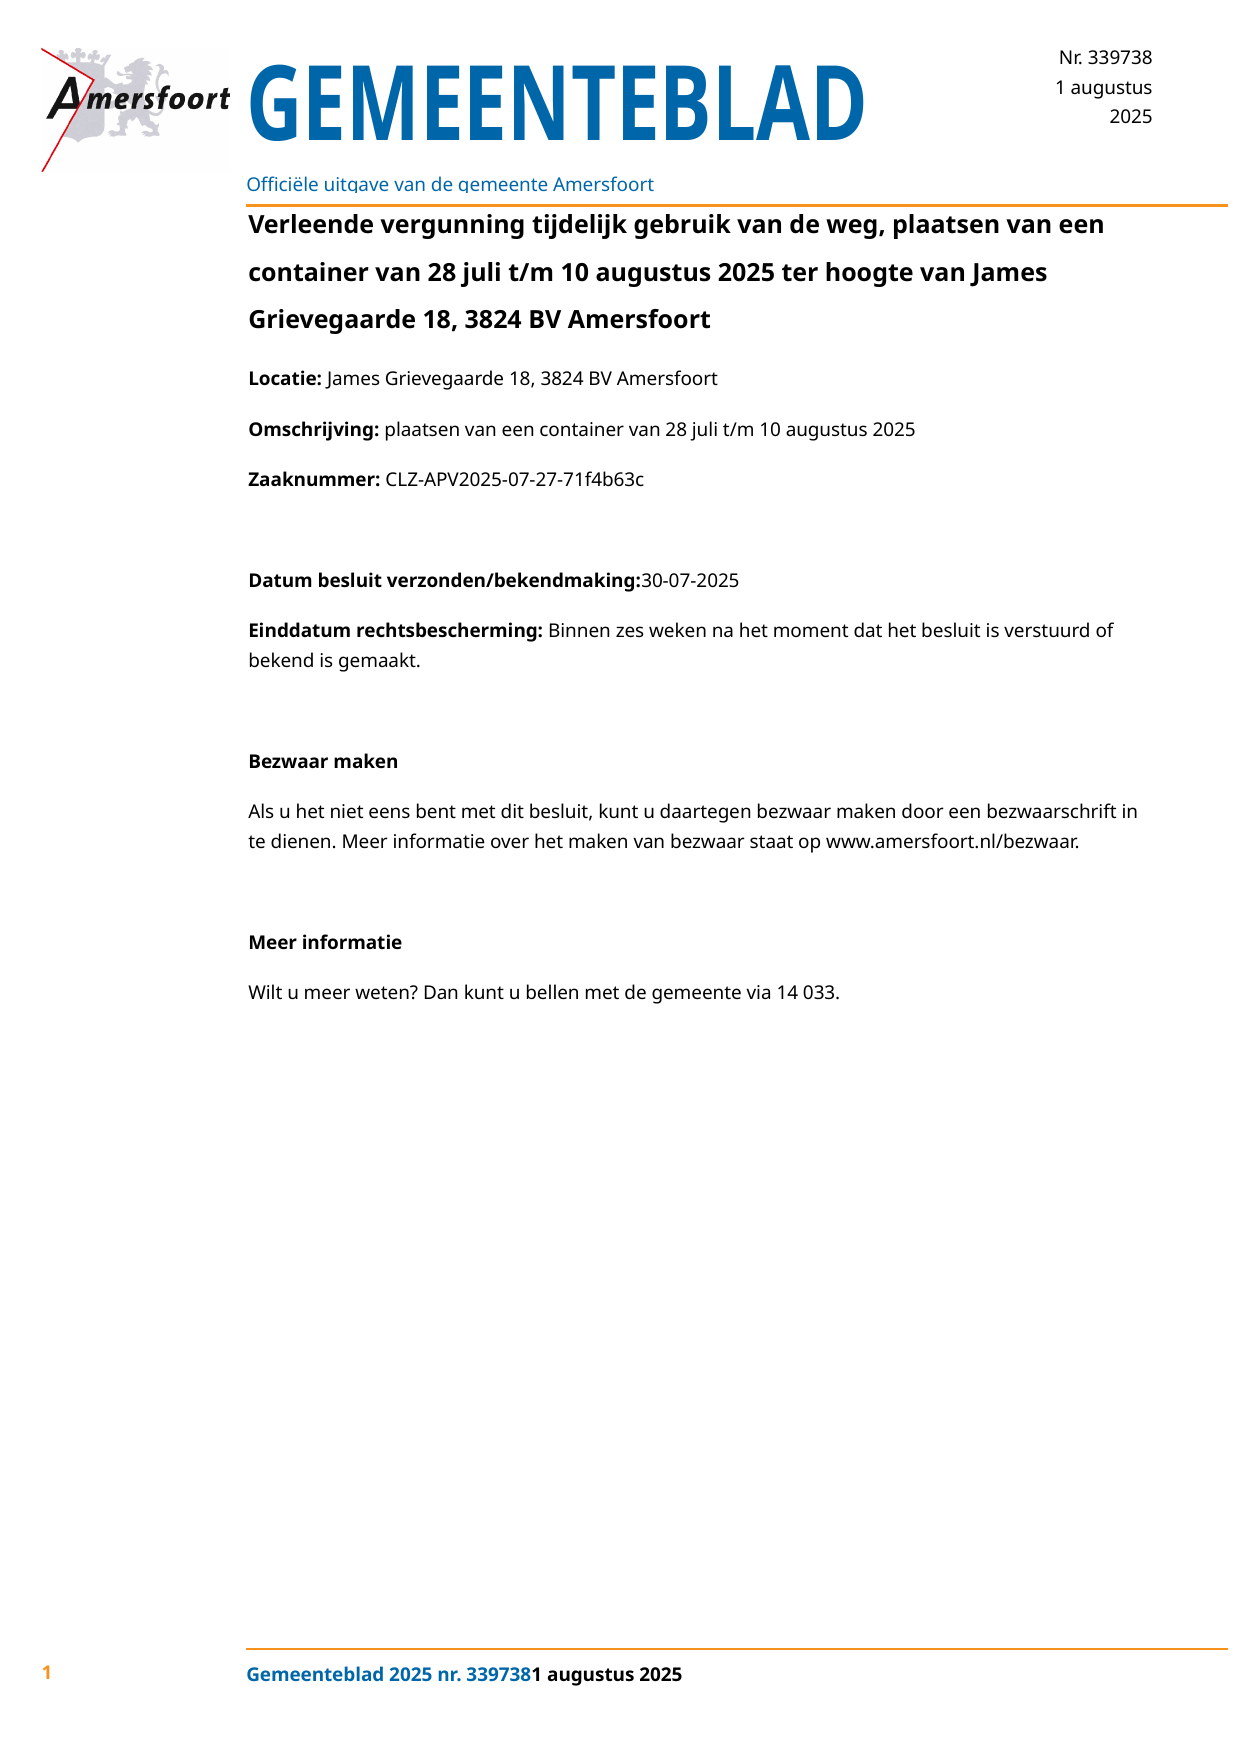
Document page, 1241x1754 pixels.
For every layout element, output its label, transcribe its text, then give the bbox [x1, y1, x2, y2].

text Wilt u meer weten? Dan kunt u bellen met de gemeente via 14 033. [248, 979, 1152, 1005]
text Als u het niet eens bent met dit besluit, kunt u daartegen bezwaar maken door een bezwaarschrift in te dienen. Meer informatie over het maken van bezwaar staat op www.amersfoort.nl/bezwaar. [248, 798, 1152, 854]
text Datum besluit verzonden/bekendmaking:30-07-2025 [248, 567, 1152, 593]
text Meer informatie [248, 929, 1152, 954]
text Verleende vergunning tijdelijk gebruik van de weg, plaatsen van een container van 28 juli t/m 10 augustus 2025 ter hoogte van James Grievegaarde 18, 3824 BV Amersfoort [248, 207, 1152, 336]
text Zaaknummer: CLZ-APV2025-07-27-71f4b63c [248, 466, 1152, 492]
text Locatie: James Grievegaarde 18, 3824 BV Amersfoort [248, 366, 1152, 391]
text Einddatum rechtsbescherming: Binnen zes weken na het moment dat het besluit is verstuurd of bekend is gemaakt. [248, 618, 1152, 673]
picture [41, 47, 231, 172]
text Omschrijving: plaatsen van een container van 28 juli t/m 10 augustus 2025 [248, 416, 1152, 442]
text Bezwaar maken [248, 748, 1152, 774]
